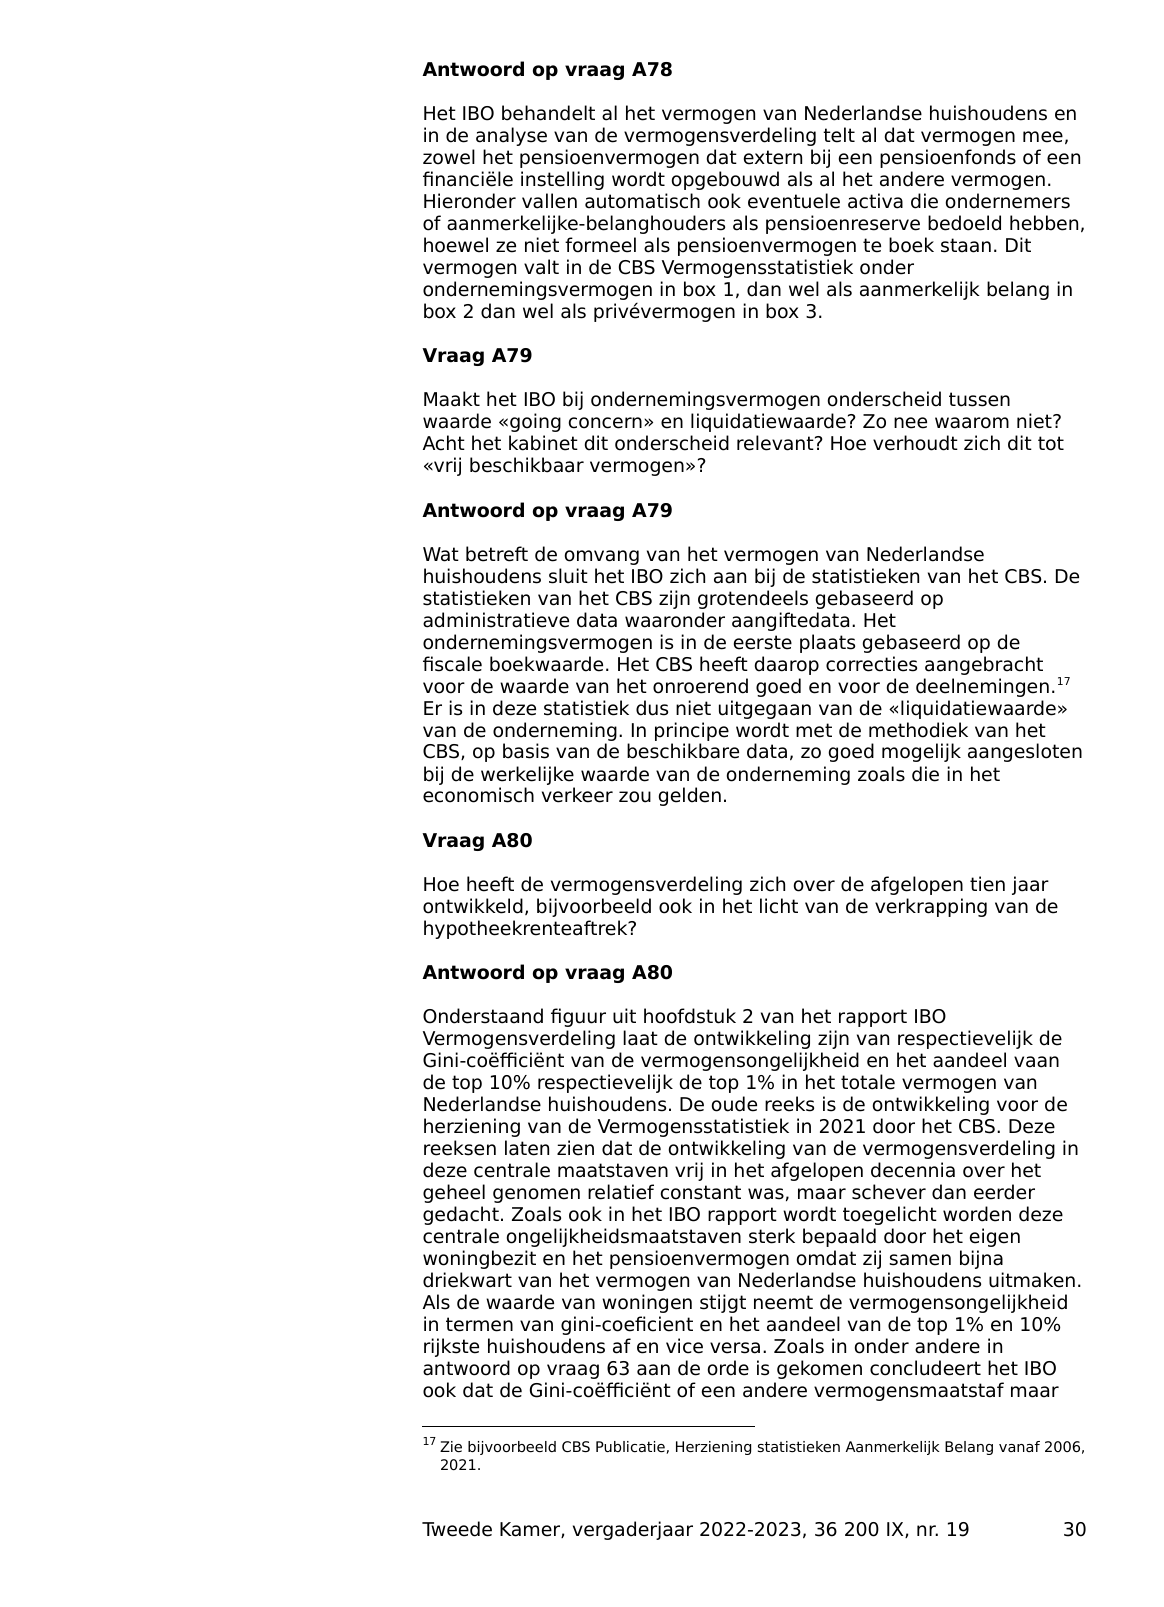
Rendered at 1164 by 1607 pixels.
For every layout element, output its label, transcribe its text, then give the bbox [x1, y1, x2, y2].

text Zie bijvoorbeeld CBS Publicatie, Herziening statistieken Aanmerkelijk Belang vanaf 2006, 2021. [422, 1435, 1087, 1474]
text Onderstaand figuur uit hoofdstuk 2 van het rapport IBO Vermogensverdeling laat de ontwikkeling zijn van respectievelijk de Gini-coëfficiënt van de vermogensongelijkheid en het aandeel vaan de top 10% respectievelijk de top 1% in het totale vermogen van Nederlandse huishoudens. De oude reeks is de ontwikkeling voor de herziening van de Vermogensstatistiek in 2021 door het CBS. Deze reeksen laten zien dat de ontwikkeling van de vermogensverdeling in deze centrale maatstaven vrij in het afgelopen decennia over het geheel genomen relatief constant was, maar schever dan eerder gedacht. Zoals ook in het IBO rapport wordt toegelicht worden deze centrale ongelijkheidsmaatstaven sterk bepaald door het eigen woningbezit en het pensioenvermogen omdat zij samen bijna driekwart van het vermogen van Nederlandse huishoudens uitmaken. Als de waarde van woningen stijgt neemt de vermogensongelijkheid in termen van gini-coeficient en het aandeel van de top 1% en 10% rijkste huishoudens af en vice versa. Zoals in onder andere in antwoord op vraag 63 aan de orde is gekomen concludeert het IBO ook dat de Gini-coëfficiënt of een andere vermogensmaatstaf maar [422, 1006, 1087, 1402]
subtitle Antwoord op vraag A78 [422, 59, 1087, 81]
subtitle Vraag A80 [422, 829, 1087, 852]
subtitle Antwoord op vraag A79 [422, 499, 1087, 521]
text Maakt het IBO bij ondernemingsvermogen onderscheid tussen waarde «going concern» en liquidatiewaarde? Zo nee waarom niet? Acht het kabinet dit onderscheid relevant? Hoe verhoudt zich dit tot «vrij beschikbaar vermogen»? [422, 389, 1087, 477]
subtitle Vraag A79 [422, 345, 1087, 367]
text Hoe heeft de vermogensverdeling zich over de afgelopen tien jaar ontwikkeld, bijvoorbeeld ook in het licht van de verkrapping van de hypotheekrenteaftrek? [422, 874, 1087, 940]
subtitle Antwoord op vraag A80 [422, 962, 1087, 984]
text Het IBO behandelt al het vermogen van Nederlandse huishoudens en in de analyse van de vermogensverdeling telt al dat vermogen mee, zowel het pensioenvermogen dat extern bij een pensioenfonds of een financiële instelling wordt opgebouwd als al het andere vermogen. Hieronder vallen automatisch ook eventuele activa die ondernemers of aanmerkelijke-belanghouders als pensioenreserve bedoeld hebben, hoewel ze niet formeel als pensioenvermogen te boek staan. Dit vermogen valt in de CBS Vermogensstatistiek onder ondernemingsvermogen in box 1, dan wel als aanmerkelijk belang in box 2 dan wel als privévermogen in box 3. [422, 103, 1087, 323]
text Wat betreft de omvang van het vermogen van Nederlandse huishoudens sluit het IBO zich aan bij de statistieken van het CBS. De statistieken van het CBS zijn grotendeels gebaseerd op administratieve data waaronder aangiftedata. Het ondernemingsvermogen is in de eerste plaats gebaseerd op de fiscale boekwaarde. Het CBS heeft daarop correcties aangebracht voor de waarde van het onroerend goed en voor de deelnemingen. Er is in deze statistiek dus niet uitgegaan van de «liquidatiewaarde» van de onderneming. In principe wordt met de methodiek van het CBS, op basis van de beschikbare data, zo goed mogelijk aangesloten bij de werkelijke waarde van de onderneming zoals die in het economisch verkeer zou gelden. [422, 544, 1087, 807]
